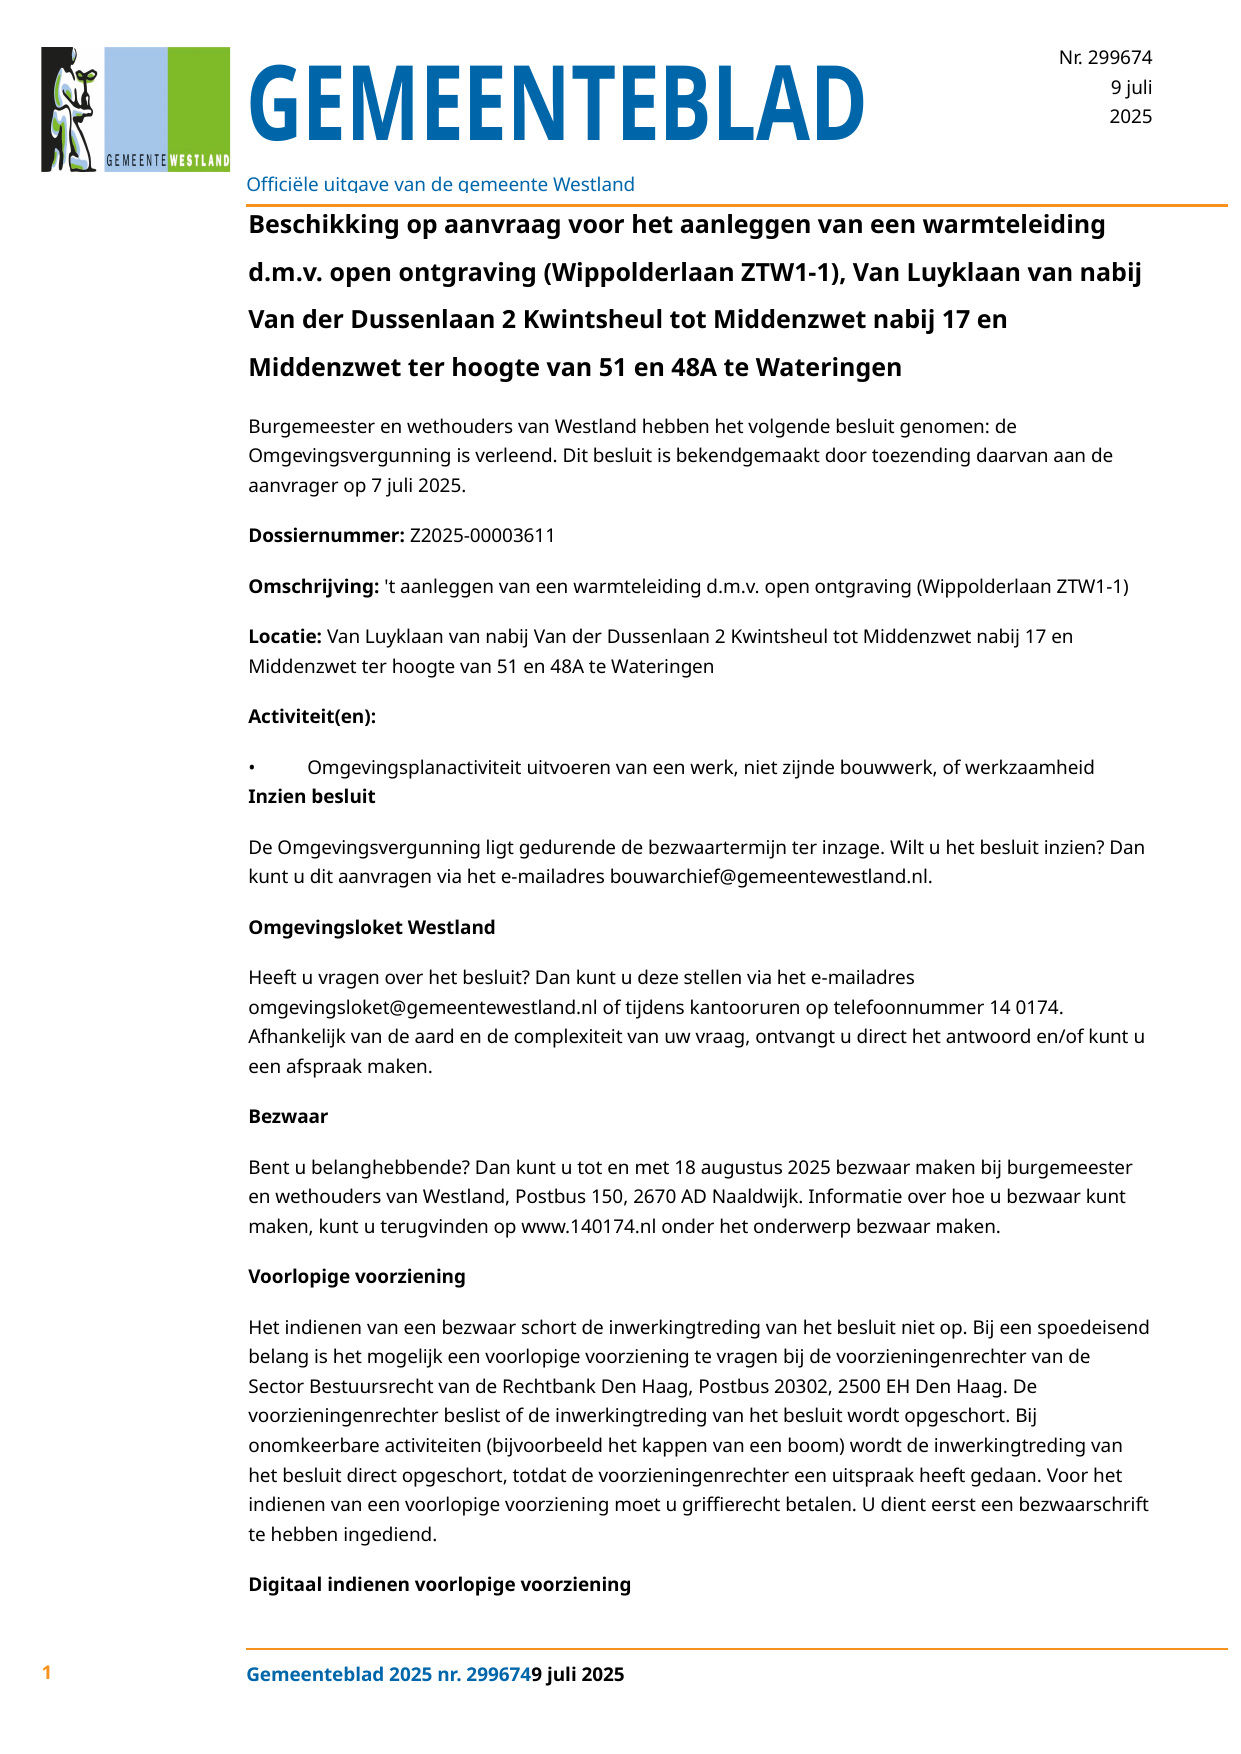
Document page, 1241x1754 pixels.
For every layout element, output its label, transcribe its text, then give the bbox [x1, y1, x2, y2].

text Activiteit(en): [248, 703, 1152, 729]
text Locatie: Van Luyklaan van nabij Van der Dussenlaan 2 Kwintsheul tot Middenzwet nabij 17 en Middenzwet ter hoogte van 51 en 48A te Wateringen [248, 623, 1152, 679]
text Omschrijving: 't aanleggen van een warmteleiding d.m.v. open ontgraving (Wippolderlaan ZTW1-1) [248, 573, 1152, 599]
text Omgevingsloket Westland [248, 914, 1152, 940]
text Dossiernummer: Z2025-00003611 [248, 523, 1152, 548]
text Het indienen van een bezwaar schort de inwerkingtreding van het besluit niet op. Bij een spoedeisend belang is het mogelijk een voorlopige voorziening te vragen bij de voorzieningenrechter van de Sector Bestuursrecht van de Rechtbank Den Haag, Postbus 20302, 2500 EH Den Haag. De voorzieningenrechter beslist of de inwerkingtreding van het besluit wordt opgeschort. Bij onomkeerbare activiteiten (bijvoorbeeld het kappen van een boom) wordt de inwerkingtreding van het besluit direct opgeschort, totdat de voorzieningenrechter een uitspraak heeft gedaan. Voor het indienen van een voorlopige voorziening moet u griffierecht betalen. U dient eerst een bezwaarschrift te hebben ingediend. [248, 1314, 1152, 1547]
text Bent u belanghebbende? Dan kunt u tot en met 18 augustus 2025 bezwaar maken bij burgemeester en wethouders van Westland, Postbus 150, 2670 AD Naaldwijk. Informatie over hoe u bezwaar kunt maken, kunt u terugvinden op www.140174.nl onder het onderwerp bezwaar maken. [248, 1154, 1152, 1239]
text Burgemeester en wethouders van Westland hebben het volgende besluit genomen: de Omgevingsvergunning is verleend. Dit besluit is bekendgemaakt door toezending daarvan aan de aanvrager op 7 juli 2025. [248, 413, 1152, 498]
picture [41, 47, 231, 172]
text Voorlopige voorziening [248, 1263, 1152, 1289]
text Heeft u vragen over het besluit? Dan kunt u deze stellen via het e-mailadres omgevingsloket@gemeentewestland.nl of tijdens kantooruren op telefoonnummer 14 0174. Afhankelijk van de aard en de complexiteit van uw vraag, ontvangt u direct het antwoord en/of kunt u een afspraak maken. [248, 964, 1152, 1079]
text Digitaal indienen voorlopige voorziening [248, 1571, 1152, 1597]
text Bezwaar [248, 1103, 1152, 1129]
text De Omgevingsvergunning ligt gedurende de bezwaartermijn ter inzage. Wilt u het besluit inzien? Dan kunt u dit aanvragen via het e-mailadres bouwarchief@gemeentewestland.nl. [248, 834, 1152, 889]
text Beschikking op aanvraag voor het aanleggen van een warmteleiding d.m.v. open ontgraving (Wippolderlaan ZTW1-1), Van Luyklaan van nabij Van der Dussenlaan 2 Kwintsheul tot Middenzwet nabij 17 en Middenzwet ter hoogte van 51 en 48A te Wateringen [248, 207, 1152, 384]
list Omgevingsplanactiviteit uitvoeren van een werk, niet zijnde bouwwerk, of werkzaamheid [248, 754, 1152, 780]
text Inzien besluit [248, 783, 1152, 809]
